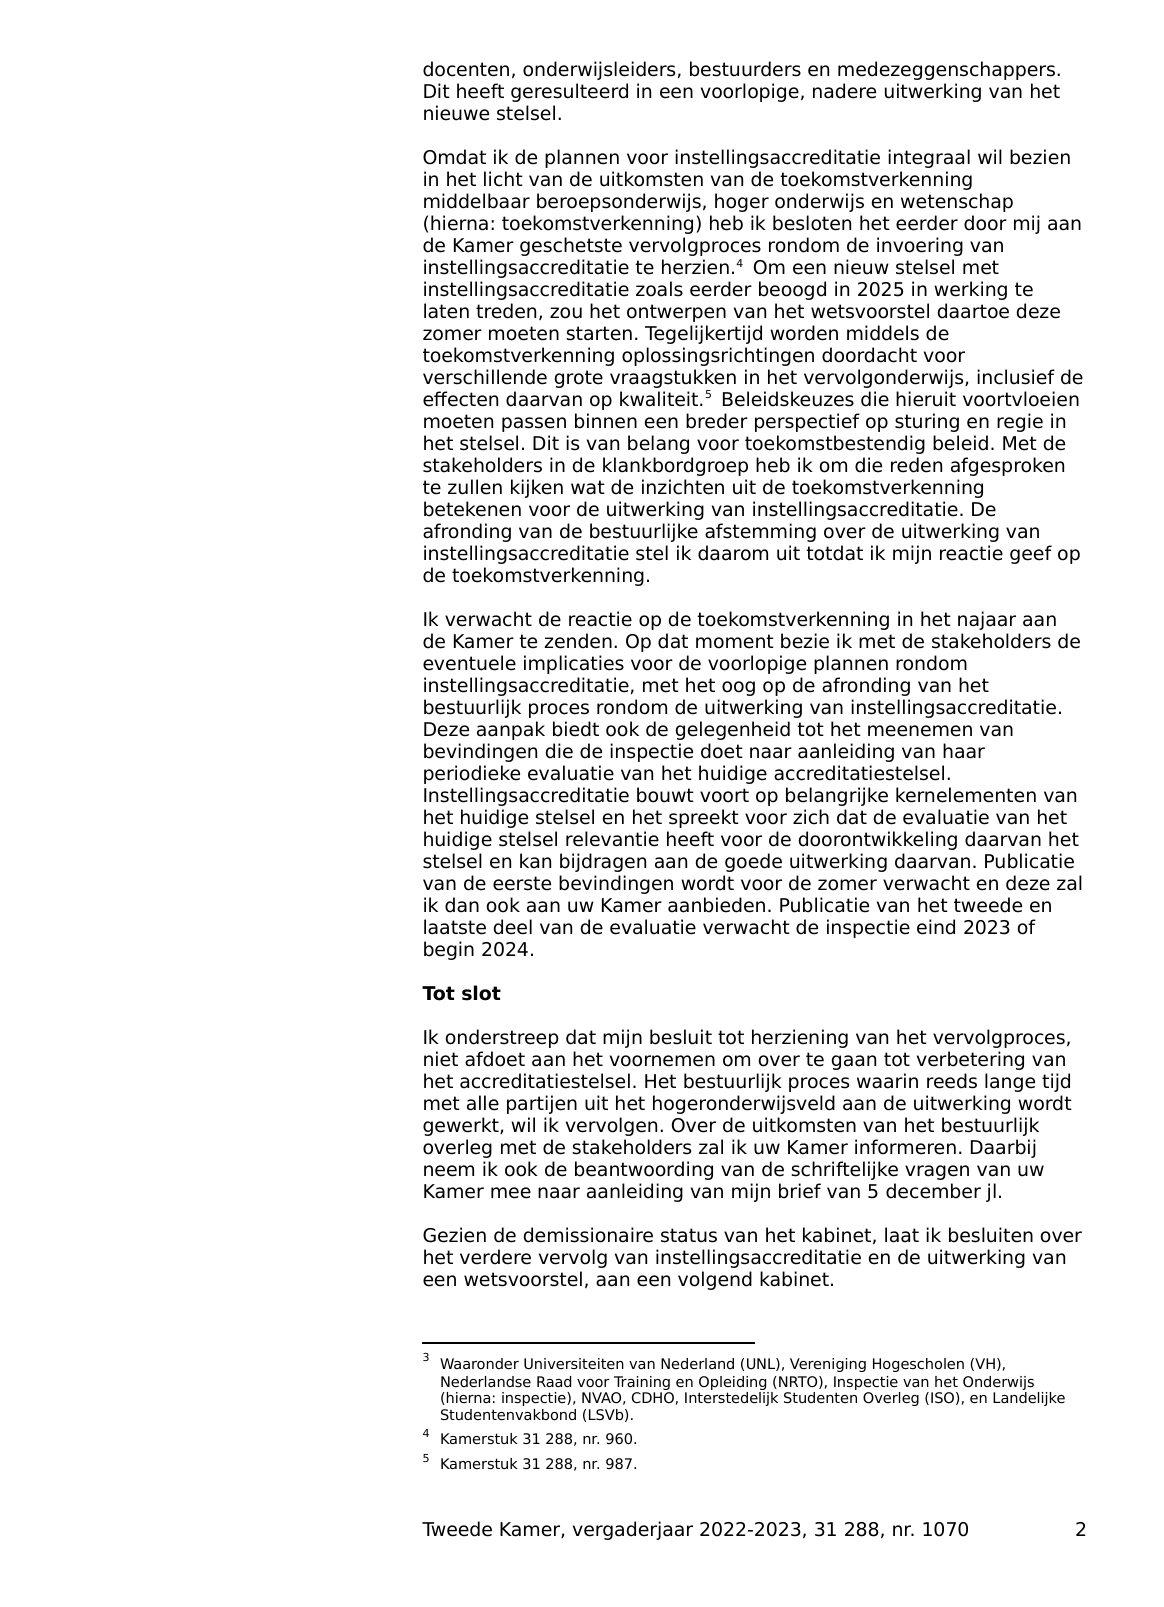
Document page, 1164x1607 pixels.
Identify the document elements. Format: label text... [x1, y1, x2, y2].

text Waaronder Universiteiten van Nederland (UNL), Vereniging Hogescholen (VH), Nederlandse Raad voor Training en Opleiding (NRTO), Inspectie van het Onderwijs (hierna: inspectie), NVAO, CDHO, Interstedelijk Studenten Overleg (ISO), en Landelijke Studentenvakbond (LSVb). [422, 1352, 1087, 1424]
text Gezien de demissionaire status van het kabinet, laat ik besluiten over het verdere vervolg van instellingsaccreditatie en de uitwerking van een wetsvoorstel, aan een volgend kabinet. [422, 1225, 1087, 1291]
text docenten, onderwijsleiders, bestuurders en medezeggenschappers. Dit heeft geresulteerd in een voorlopige, nadere uitwerking van het nieuwe stelsel. [422, 59, 1087, 125]
text Omdat ik de plannen voor instellingsaccreditatie integraal wil bezien in het licht van de uitkomsten van de toekomstverkenning middelbaar beroepsonderwijs, hoger onderwijs en wetenschap (hierna: toekomstverkenning) heb ik besloten het eerder door mij aan de Kamer geschetste vervolgproces rondom de invoering van instellingsaccreditatie te herzien. Om een nieuw stelsel met instellingsaccreditatie zoals eerder beoogd in 2025 in werking te laten treden, zou het ontwerpen van het wetsvoorstel daartoe deze zomer moeten starten. Tegelijkertijd worden middels de toekomstverkenning oplossingsrichtingen doordacht voor verschillende grote vraagstukken in het vervolgonderwijs, inclusief de effecten daarvan op kwaliteit. Beleidskeuzes die hieruit voortvloeien moeten passen binnen een breder perspectief op sturing en regie in het stelsel. Dit is van belang voor toekomstbestendig beleid. Met de stakeholders in de klankbordgroep heb ik om die reden afgesproken te zullen kijken wat de inzichten uit de toekomstverkenning betekenen voor de uitwerking van instellingsaccreditatie. De afronding van de bestuurlijke afstemming over de uitwerking van instellingsaccreditatie stel ik daarom uit totdat ik mijn reactie geef op de toekomstverkenning. [422, 147, 1087, 587]
subtitle Tot slot [422, 983, 1087, 1005]
text Ik verwacht de reactie op de toekomstverkenning in het najaar aan de Kamer te zenden. Op dat moment bezie ik met de stakeholders de eventuele implicaties voor de voorlopige plannen rondom instellingsaccreditatie, met het oog op de afronding van het bestuurlijk proces rondom de uitwerking van instellingsaccreditatie. Deze aanpak biedt ook de gelegenheid tot het meenemen van bevindingen die de inspectie doet naar aanleiding van haar periodieke evaluatie van het huidige accreditatiestelsel. Instellingsaccreditatie bouwt voort op belangrijke kernelementen van het huidige stelsel en het spreekt voor zich dat de evaluatie van het huidige stelsel relevantie heeft voor de doorontwikkeling daarvan het stelsel en kan bijdragen aan de goede uitwerking daarvan. Publicatie van de eerste bevindingen wordt voor de zomer verwacht en deze zal ik dan ook aan uw Kamer aanbieden. Publicatie van het tweede en laatste deel van de evaluatie verwacht de inspectie eind 2023 of begin 2024. [422, 609, 1087, 961]
text Kamerstuk 31 288, nr. 960. [422, 1427, 1087, 1449]
text Ik onderstreep dat mijn besluit tot herziening van het vervolgproces, niet afdoet aan het voornemen om over te gaan tot verbetering van het accreditatiestelsel. Het bestuurlijk proces waarin reeds lange tijd met alle partijen uit het hogeronderwijsveld aan de uitwerking wordt gewerkt, wil ik vervolgen. Over de uitkomsten van het bestuurlijk overleg met de stakeholders zal ik uw Kamer informeren. Daarbij neem ik ook de beantwoording van de schriftelijke vragen van uw Kamer mee naar aanleiding van mijn brief van 5 december jl. [422, 1027, 1087, 1203]
text Kamerstuk 31 288, nr. 987. [422, 1452, 1087, 1474]
